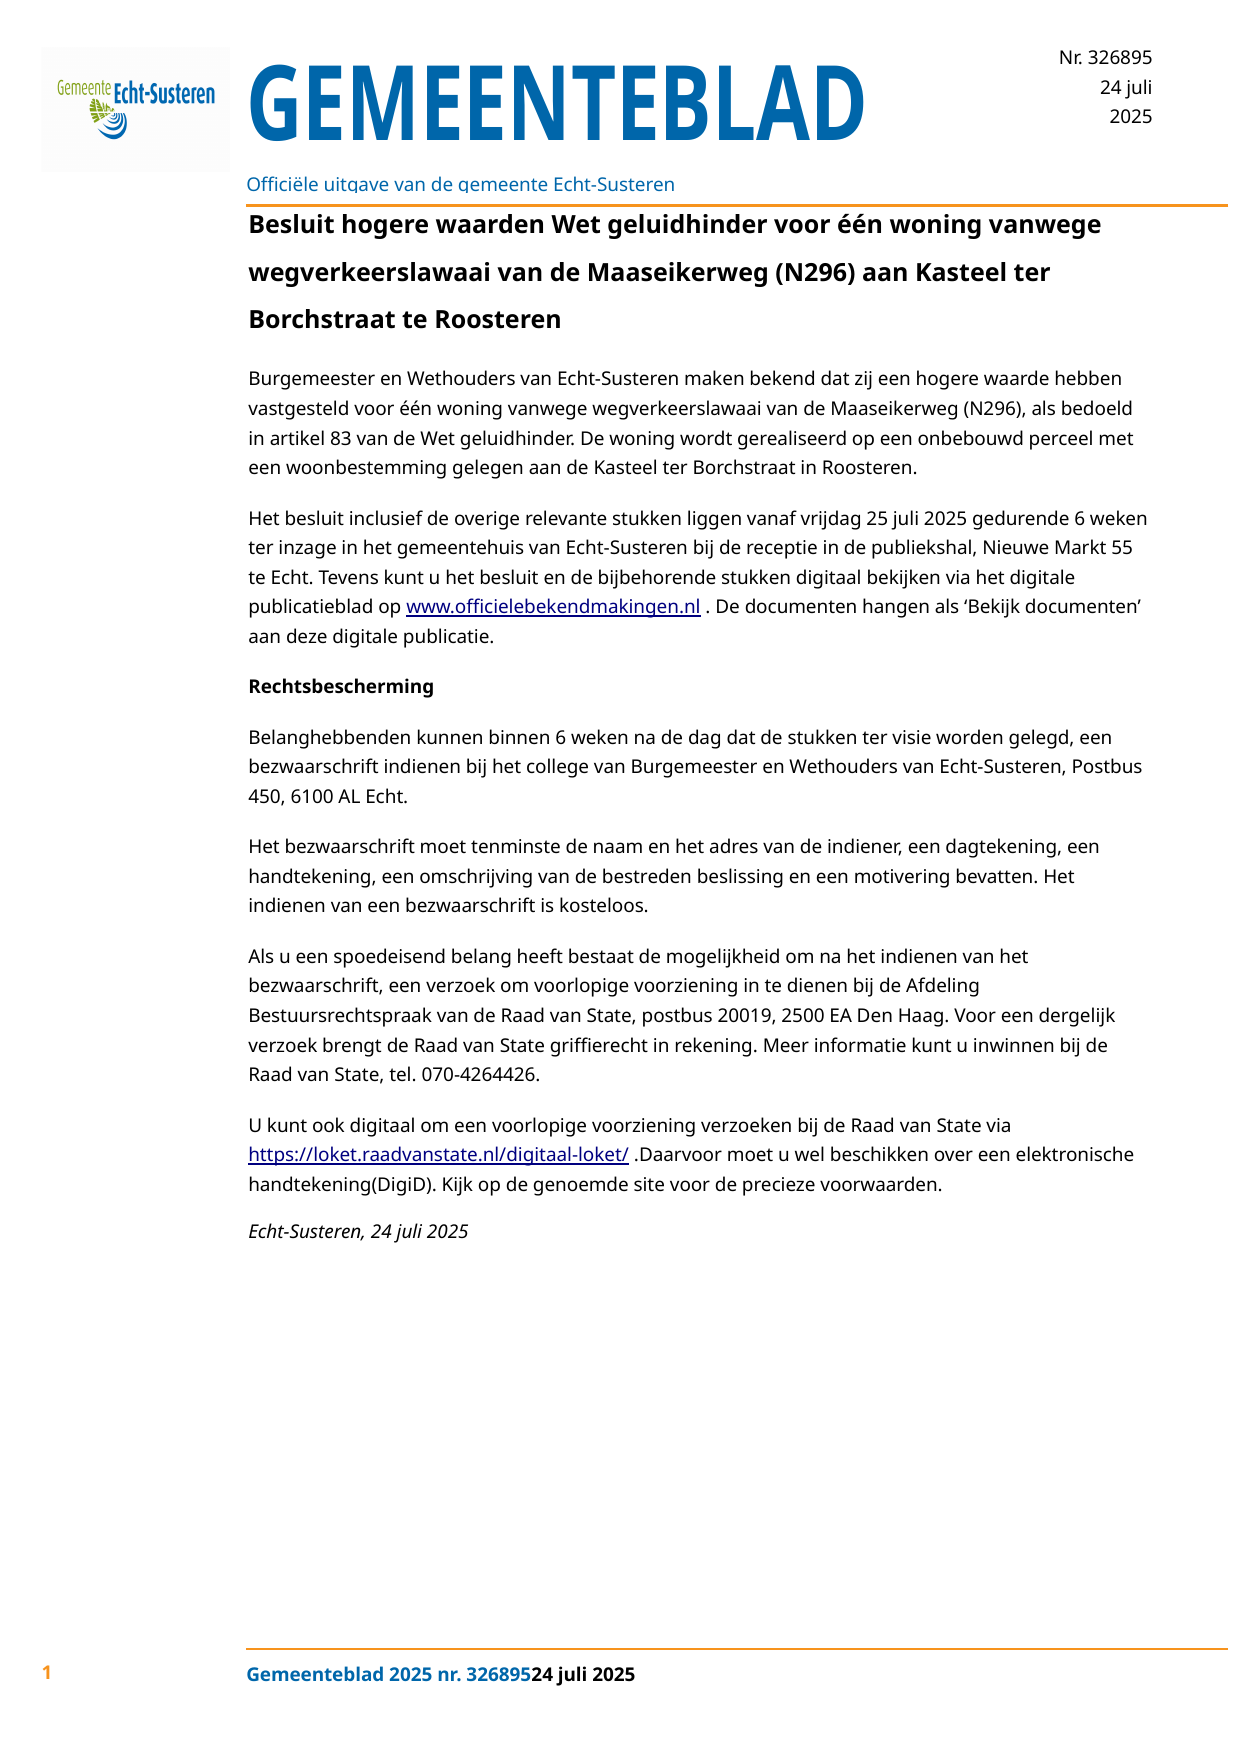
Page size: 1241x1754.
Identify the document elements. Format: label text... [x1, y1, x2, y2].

text Belanghebbenden kunnen binnen 6 weken na de dag dat de stukken ter visie worden gelegd, een bezwaarschrift indienen bij het college van Burgemeester en Wethouders van Echt-Susteren, Postbus 450, 6100 AL Echt. [248, 724, 1152, 809]
picture [41, 47, 231, 172]
text Als u een spoedeisend belang heeft bestaat de mogelijkheid om na het indienen van het bezwaarschrift, een verzoek om voorlopige voorziening in te dienen bij de Afdeling Bestuursrechtspraak van de Raad van State, postbus 20019, 2500 EA Den Haag. Voor een dergelijk verzoek brengt de Raad van State griffierecht in rekening. Meer informatie kunt u inwinnen bij de Raad van State, tel. 070-4264426. [248, 943, 1152, 1087]
text Burgemeester en Wethouders van Echt-Susteren maken bekend dat zij een hogere waarde hebben vastgesteld voor één woning vanwege wegverkeerslawaai van de Maaseikerweg (N296), als bedoeld in artikel 83 van de Wet geluidhinder. De woning wordt gerealiseerd op een onbebouwd perceel met een woonbestemming gelegen aan de Kasteel ter Borchstraat in Roosteren. [248, 366, 1152, 480]
text Rechtsbescherming [248, 673, 1152, 699]
text Het bezwaarschrift moet tenminste de naam en het adres van de indiener, een dagtekening, een handtekening, een omschrijving van de bestreden beslissing en een motivering bevatten. Het indienen van een bezwaarschrift is kosteloos. [248, 833, 1152, 918]
text Het besluit inclusief de overige relevante stukken liggen vanaf vrijdag 25 juli 2025 gedurende 6 weken ter inzage in het gemeentehuis van Echt-Susteren bij de receptie in de publiekshal, Nieuwe Markt 55 te Echt. Tevens kunt u het besluit en de bijbehorende stukken digitaal bekijken via het digitale publicatieblad op www.officielebekendmakingen.nl . De documenten hangen als ‘Bekijk documenten’ aan deze digitale publicatie. [248, 505, 1152, 649]
text Besluit hogere waarden Wet geluidhinder voor één woning vanwege wegverkeerslawaai van de Maaseikerweg (N296) aan Kasteel ter Borchstraat te Roosteren [248, 207, 1152, 336]
text Echt-Susteren, 24 juli 2025 [248, 1219, 1152, 1244]
text U kunt ook digitaal om een voorlopige voorziening verzoeken bij de Raad van State via https://loket.raadvanstate.nl/digitaal-loket/ .Daarvoor moet u wel beschikken over een elektronische handtekening(DigiD). Kijk op de genoemde site voor de precieze voorwaarden. [248, 1112, 1152, 1197]
